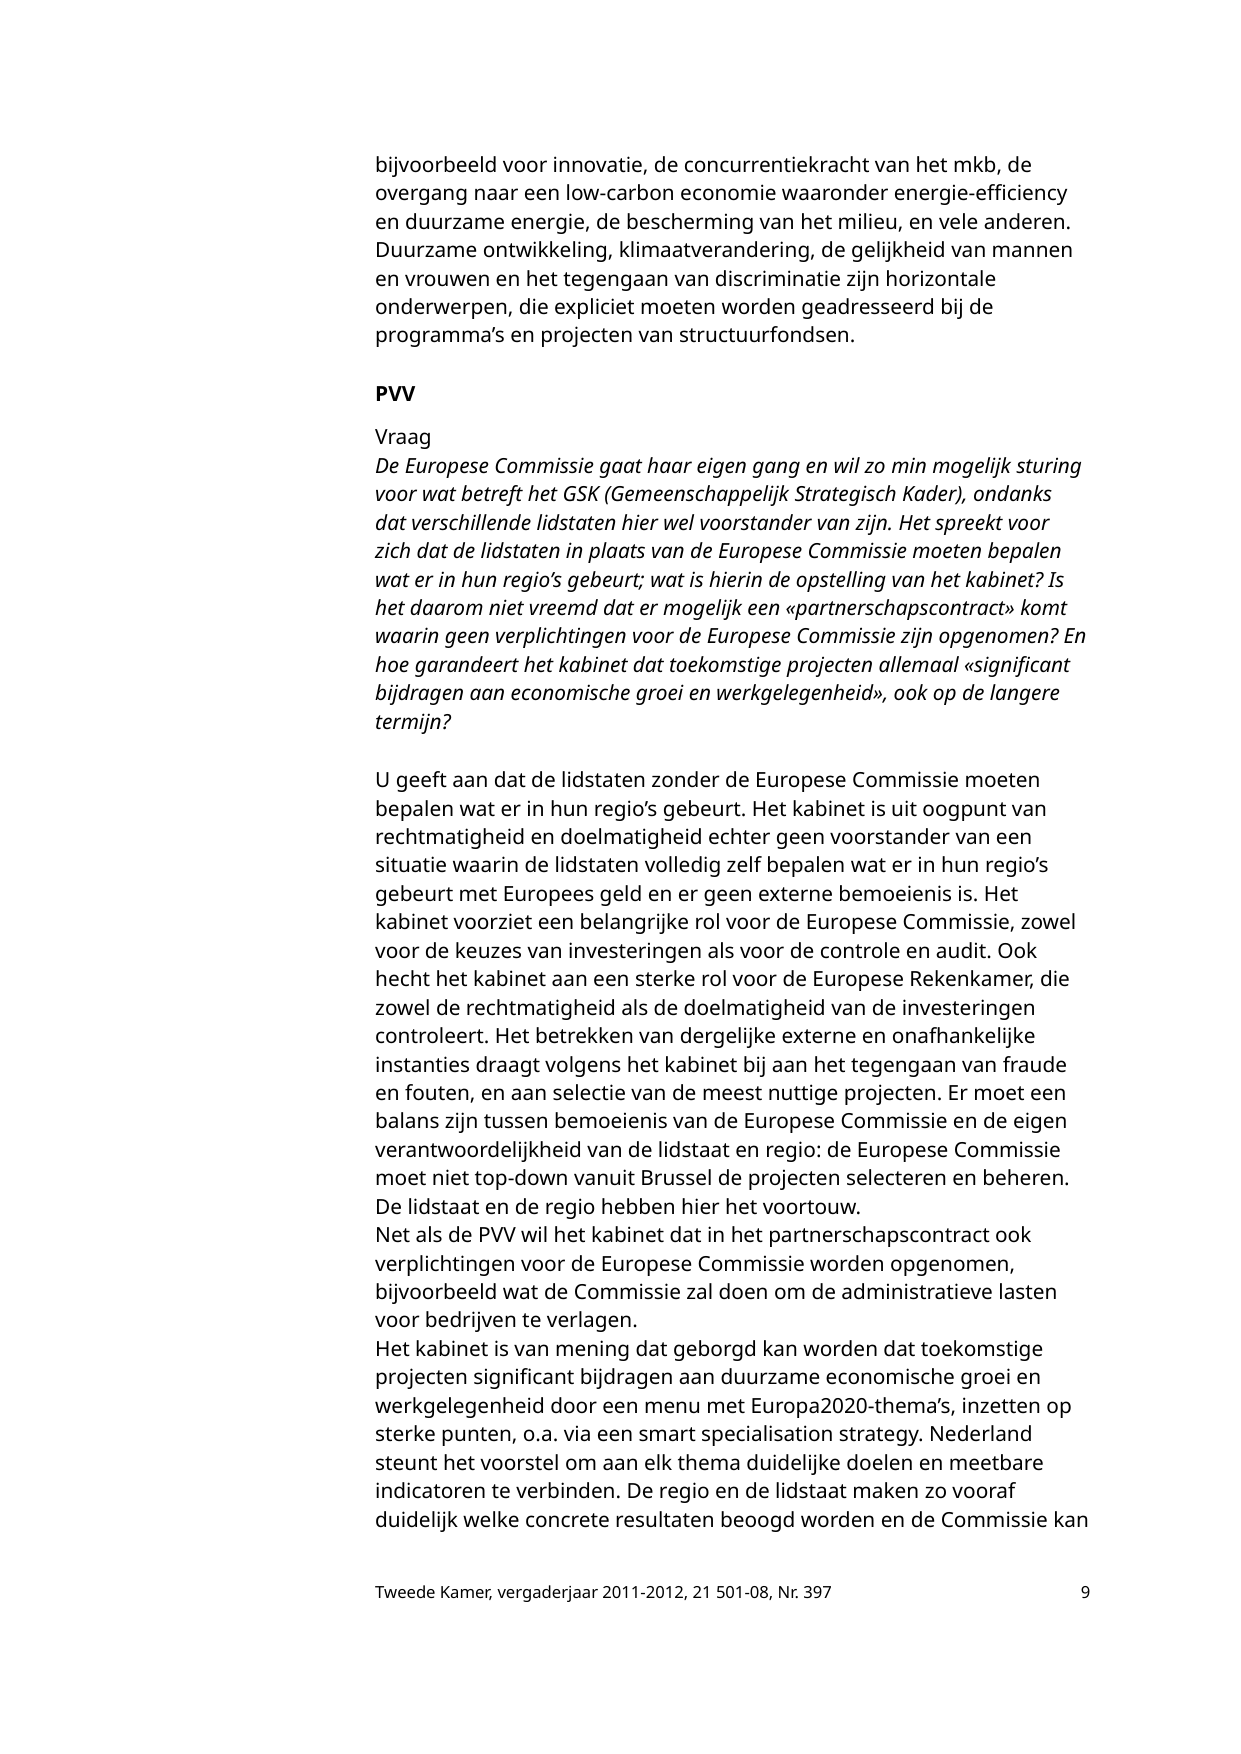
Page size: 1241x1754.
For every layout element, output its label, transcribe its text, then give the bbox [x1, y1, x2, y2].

text Het kabinet is van mening dat geborgd kan worden dat toekomstige projecten significant bijdragen aan duurzame economische groei en werkgelegenheid door een menu met Europa2020-thema’s, inzetten op sterke punten, o.a. via een smart specialisation strategy. Nederland steunt het voorstel om aan elk thema duidelijke doelen en meetbare indicatoren te verbinden. De regio en de lidstaat maken zo vooraf duidelijk welke concrete resultaten beoogd worden en de Commissie kan [375, 1334, 1090, 1533]
text Vraag [375, 422, 1090, 451]
text bijvoorbeeld voor innovatie, de concurrentiekracht van het mkb, de overgang naar een low-carbon economie waaronder energie-efficiency en duurzame energie, de bescherming van het milieu, en vele anderen. Duurzame ontwikkeling, klimaatverandering, de gelijkheid van mannen en vrouwen en het tegengaan van discriminatie zijn horizontale onderwerpen, die expliciet moeten worden geadresseerd bij de programma’s en projecten van structuurfondsen. [375, 150, 1090, 349]
text U geeft aan dat de lidstaten zonder de Europese Commissie moeten bepalen wat er in hun regio’s gebeurt. Het kabinet is uit oogpunt van rechtmatigheid en doelmatigheid echter geen voorstander van een situatie waarin de lidstaten volledig zelf bepalen wat er in hun regio’s gebeurt met Europees geld en er geen externe bemoeienis is. Het kabinet voorziet een belangrijke rol voor de Europese Commissie, zowel voor de keuzes van investeringen als voor de controle en audit. Ook hecht het kabinet aan een sterke rol voor de Europese Rekenkamer, die zowel de rechtmatigheid als de doelmatigheid van de investeringen controleert. Het betrekken van dergelijke externe en onafhankelijke instanties draagt volgens het kabinet bij aan het tegengaan van fraude en fouten, en aan selectie van de meest nuttige projecten. Er moet een balans zijn tussen bemoeienis van de Europese Commissie en de eigen verantwoordelijkheid van de lidstaat en regio: de Europese Commissie moet niet top-down vanuit Brussel de projecten selecteren en beheren. De lidstaat en de regio hebben hier het voortouw. [375, 765, 1090, 1220]
text De Europese Commissie gaat haar eigen gang en wil zo min mogelijk sturing voor wat betreft het GSK (Gemeenschappelijk Strategisch Kader), ondanks dat verschillende lidstaten hier wel voorstander van zijn. Het spreekt voor zich dat de lidstaten in plaats van de Europese Commissie moeten bepalen wat er in hun regio’s gebeurt; wat is hierin de opstelling van het kabinet? Is het daarom niet vreemd dat er mogelijk een «partnerschapscontract» komt waarin geen verplichtingen voor de Europese Commissie zijn opgenomen? En hoe garandeert het kabinet dat toekomstige projecten allemaal «significant bijdragen aan economische groei en werkgelegenheid», ook op de langere termijn? [375, 451, 1090, 735]
text PVV [375, 379, 1090, 407]
text Net als de PVV wil het kabinet dat in het partnerschapscontract ook verplichtingen voor de Europese Commissie worden opgenomen, bijvoorbeeld wat de Commissie zal doen om de administratieve lasten voor bedrijven te verlagen. [375, 1220, 1090, 1334]
